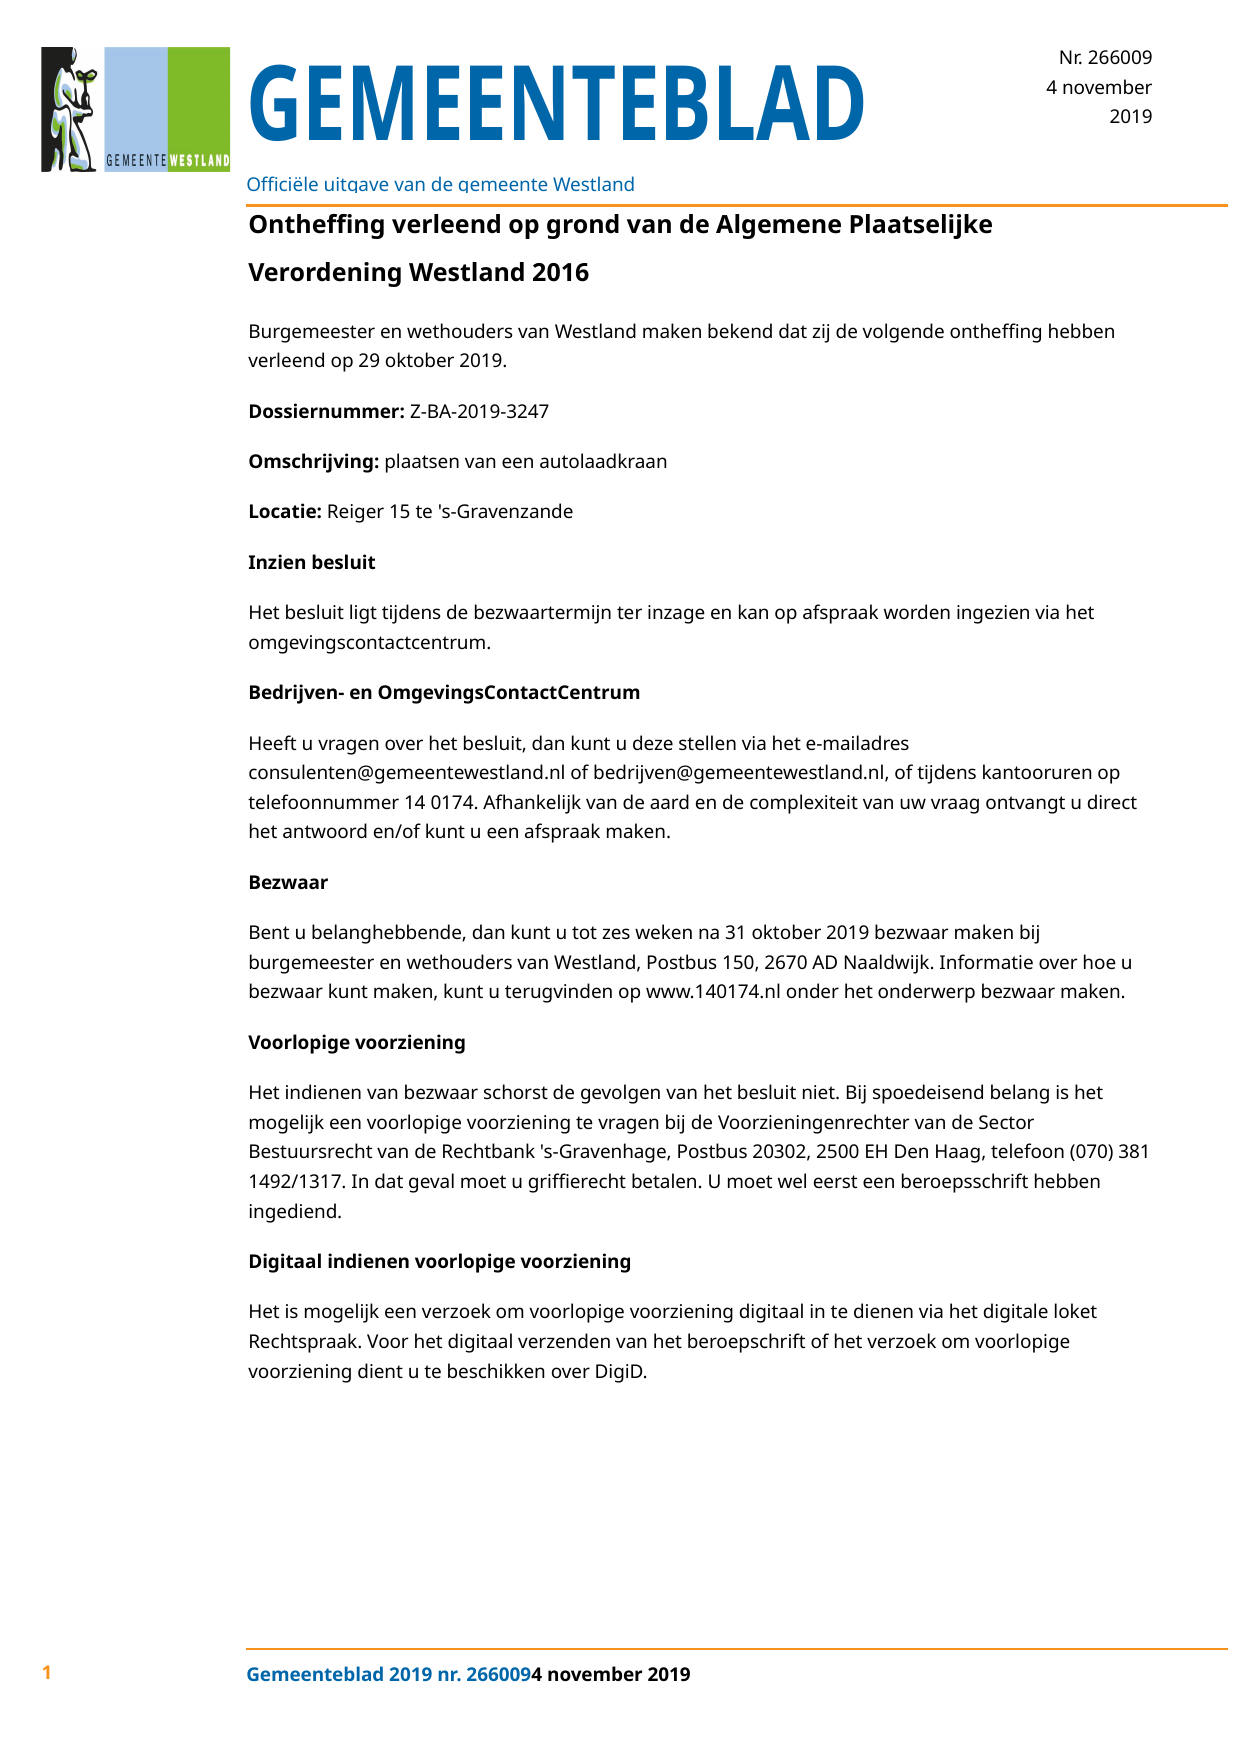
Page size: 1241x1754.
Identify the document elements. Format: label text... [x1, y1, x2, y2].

text Het indienen van bezwaar schorst de gevolgen van het besluit niet. Bij spoedeisend belang is het mogelijk een voorlopige voorziening te vragen bij de Voorzieningenrechter van de Sector Bestuursrecht van de Rechtbank 's-Gravenhage, Postbus 20302, 2500 EH Den Haag, telefoon (070) 381 1492/1317. In dat geval moet u griffierecht betalen. U moet wel eerst een beroepsschrift hebben ingediend. [248, 1079, 1152, 1224]
text Burgemeester en wethouders van Westland maken bekend dat zij de volgende ontheffing hebben verleend op 29 oktober 2019. [248, 318, 1152, 373]
text Digitaal indienen voorlopige voorziening [248, 1248, 1152, 1274]
text Heeft u vragen over het besluit, dan kunt u deze stellen via het e-mailadres consulenten@gemeentewestland.nl of bedrijven@gemeentewestland.nl, of tijdens kantooruren op telefoonnummer 14 0174. Afhankelijk van de aard en de complexiteit van uw vraag ontvangt u direct het antwoord en/of kunt u een afspraak maken. [248, 730, 1152, 844]
text Dossiernummer: Z-BA-2019-3247 [248, 398, 1152, 424]
text Bent u belanghebbende, dan kunt u tot zes weken na 31 oktober 2019 bezwaar maken bij burgemeester en wethouders van Westland, Postbus 150, 2670 AD Naaldwijk. Informatie over hoe u bezwaar kunt maken, kunt u terugvinden op www.140174.nl onder het onderwerp bezwaar maken. [248, 919, 1152, 1004]
text Inzien besluit [248, 549, 1152, 575]
text Omschrijving: plaatsen van een autolaadkraan [248, 448, 1152, 474]
text Bedrijven- en OmgevingsContactCentrum [248, 679, 1152, 705]
text Bezwaar [248, 869, 1152, 895]
picture [41, 47, 231, 172]
text Het besluit ligt tijdens de bezwaartermijn ter inzage en kan op afspraak worden ingezien via het omgevingscontactcentrum. [248, 599, 1152, 655]
text Het is mogelijk een verzoek om voorlopige voorziening digitaal in te dienen via het digitale loket Rechtspraak. Voor het digitaal verzenden van het beroepschrift of het verzoek om voorlopige voorziening dient u te beschikken over DigiD. [248, 1299, 1152, 1384]
text Voorlopige voorziening [248, 1029, 1152, 1055]
text Locatie: Reiger 15 te 's-Gravenzande [248, 499, 1152, 524]
text Ontheffing verleend op grond van de Algemene Plaatselijke Verordening Westland 2016 [248, 207, 1152, 288]
